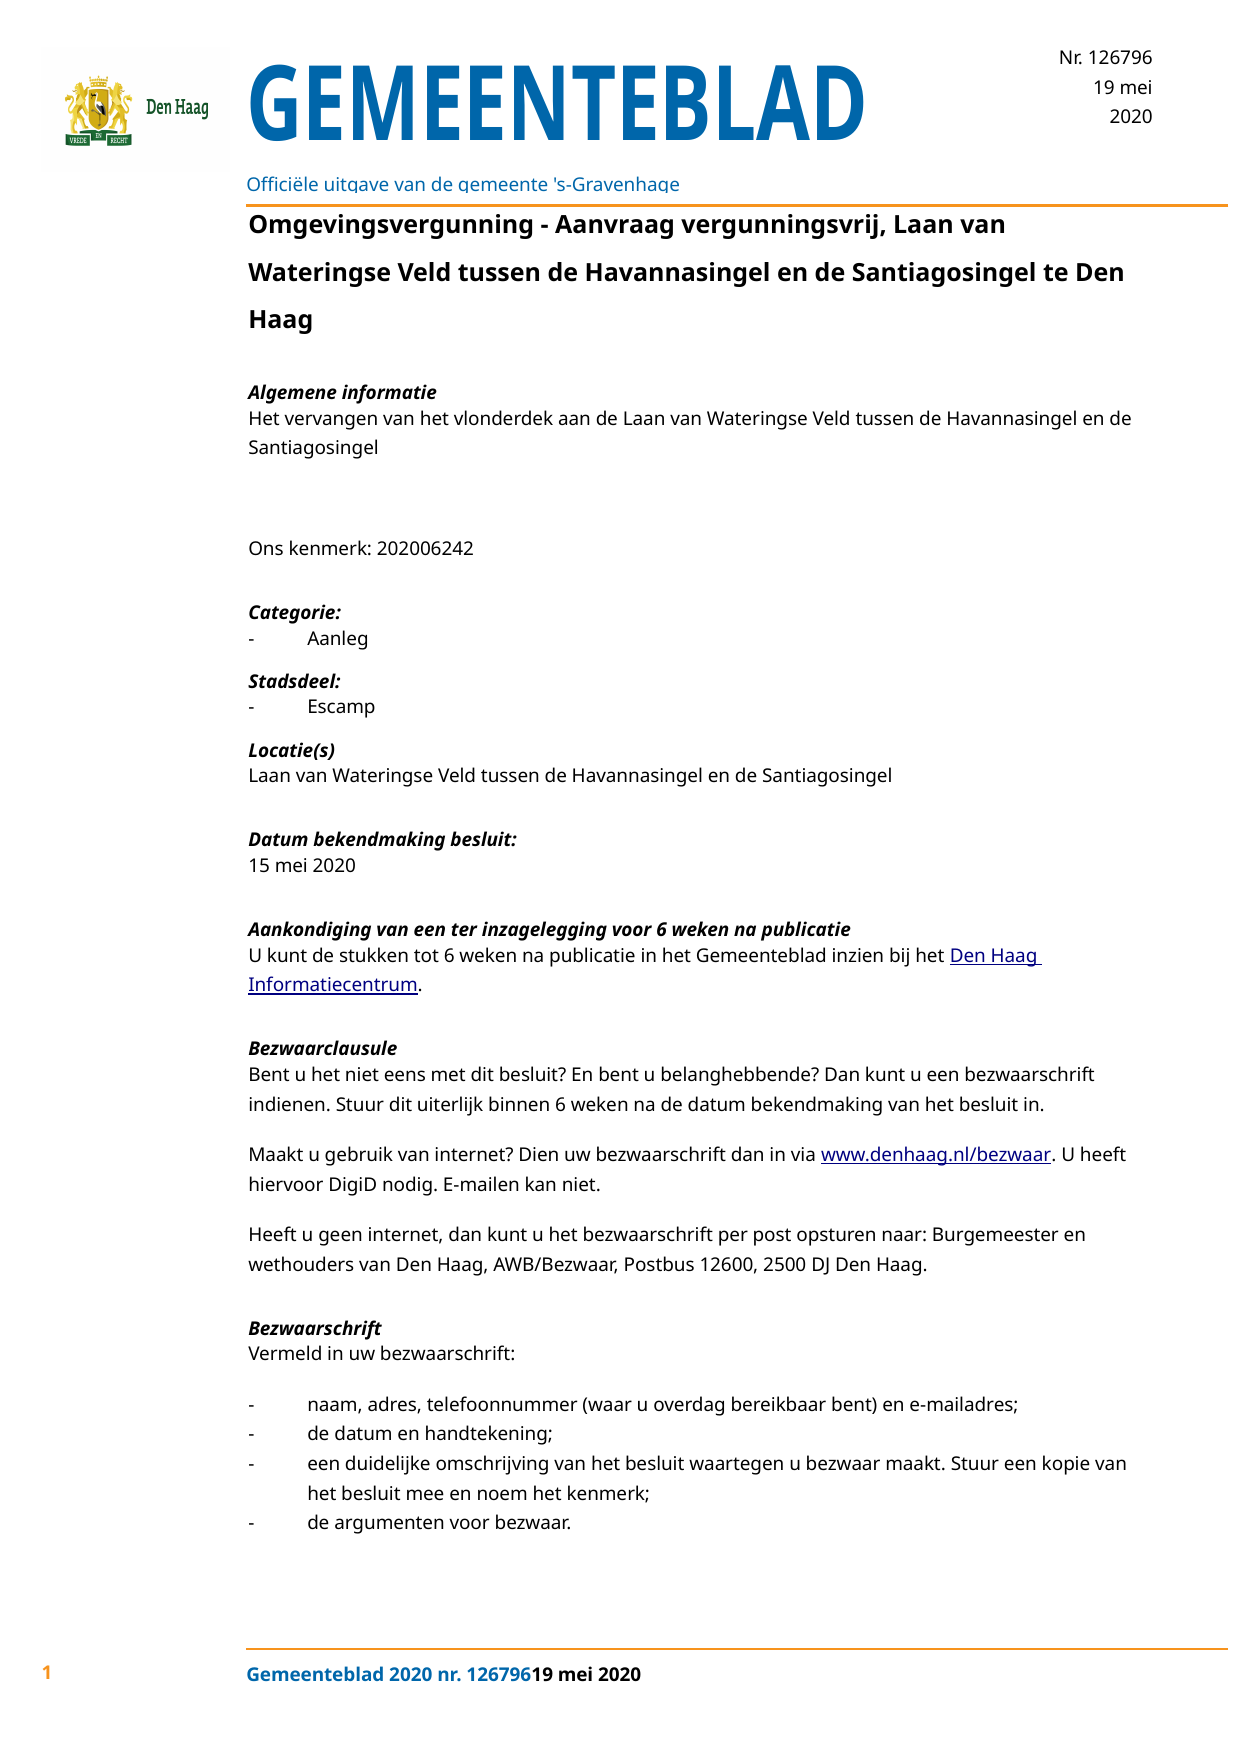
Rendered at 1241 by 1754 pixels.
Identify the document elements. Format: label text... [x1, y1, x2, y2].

text Het vervangen van het vlonderdek aan de Laan van Wateringse Veld tussen de Havannasingel en de Santiagosingel [248, 405, 1152, 460]
list een duidelijke omschrijving van het besluit waartegen u bezwaar maakt. Stuur een kopie van het besluit mee en noem het kenmerk; [248, 1450, 1152, 1505]
list de argumenten voor bezwaar. [248, 1509, 1152, 1535]
text Algemene informatie [248, 379, 1152, 405]
text Locatie(s) [248, 737, 1152, 763]
list de datum en handtekening; [248, 1421, 1152, 1446]
text Laan van Wateringse Veld tussen de Havannasingel en de Santiagosingel [248, 763, 1152, 788]
text U kunt de stukken tot 6 weken na publicatie in het Gemeenteblad inzien bij het Den Haag Informatiecentrum. [248, 942, 1152, 997]
text Bezwaarclausule [248, 1036, 1152, 1061]
text Heeft u geen internet, dan kunt u het bezwaarschrift per post opsturen naar: Burgemeester en wethouders van Den Haag, AWB/Bezwaar, Postbus 12600, 2500 DJ Den Haag. [248, 1221, 1152, 1277]
picture [41, 47, 231, 172]
text Aankondiging van een ter inzagelegging voor 6 weken na publicatie [248, 916, 1152, 942]
list naam, adres, telefoonnummer (waar u overdag bereikbaar bent) en e-mailadres; [248, 1391, 1152, 1417]
text Bezwaarschrift [248, 1315, 1152, 1341]
text Stadsdeel: [248, 668, 1152, 694]
text Ons kenmerk: 202006242 [248, 535, 1152, 561]
text Categorie: [248, 599, 1152, 625]
text Bent u het niet eens met dit besluit? En bent u belanghebbende? Dan kunt u een bezwaarschrift indienen. Stuur dit uiterlijk binnen 6 weken na de datum bekendmaking van het besluit in. [248, 1061, 1152, 1117]
text 15 mei 2020 [248, 852, 1152, 878]
text Omgevingsvergunning - Aanvraag vergunningsvrij, Laan van Wateringse Veld tussen de Havannasingel en de Santiagosingel te Den Haag [248, 207, 1152, 336]
list Aanleg [248, 625, 1152, 651]
text Vermeld in uw bezwaarschrift: [248, 1341, 1152, 1366]
text Maakt u gebruik van internet? Dien uw bezwaarschrift dan in via www.denhaag.nl/bezwaar. U heeft hiervoor DigiD nodig. E-mailen kan niet. [248, 1141, 1152, 1197]
list Escamp [248, 694, 1152, 719]
text Datum bekendmaking besluit: [248, 827, 1152, 852]
